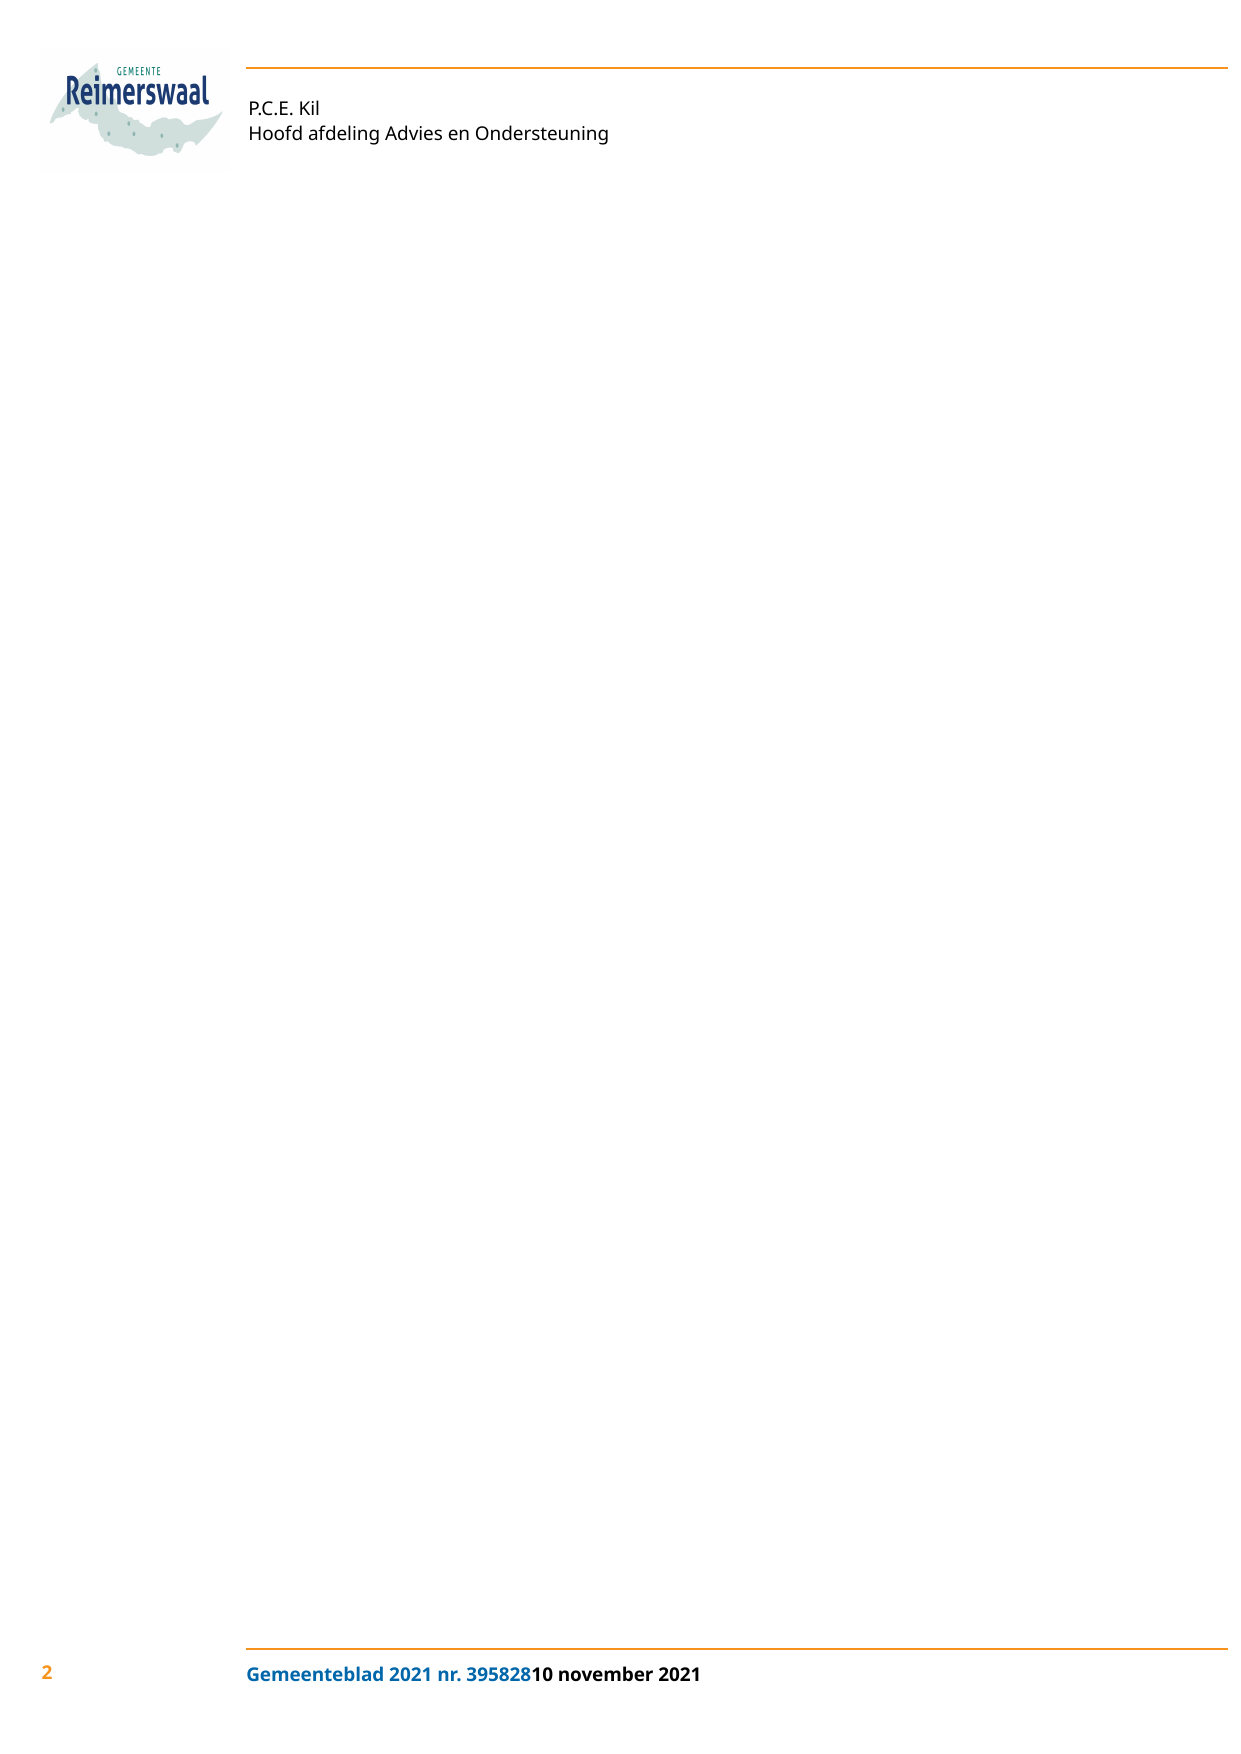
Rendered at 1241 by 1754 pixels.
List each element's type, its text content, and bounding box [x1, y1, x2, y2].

picture [41, 47, 231, 172]
text P.C.E. Kil [248, 95, 1152, 121]
text Hoofd afdeling Advies en Ondersteuning [248, 121, 1152, 146]
